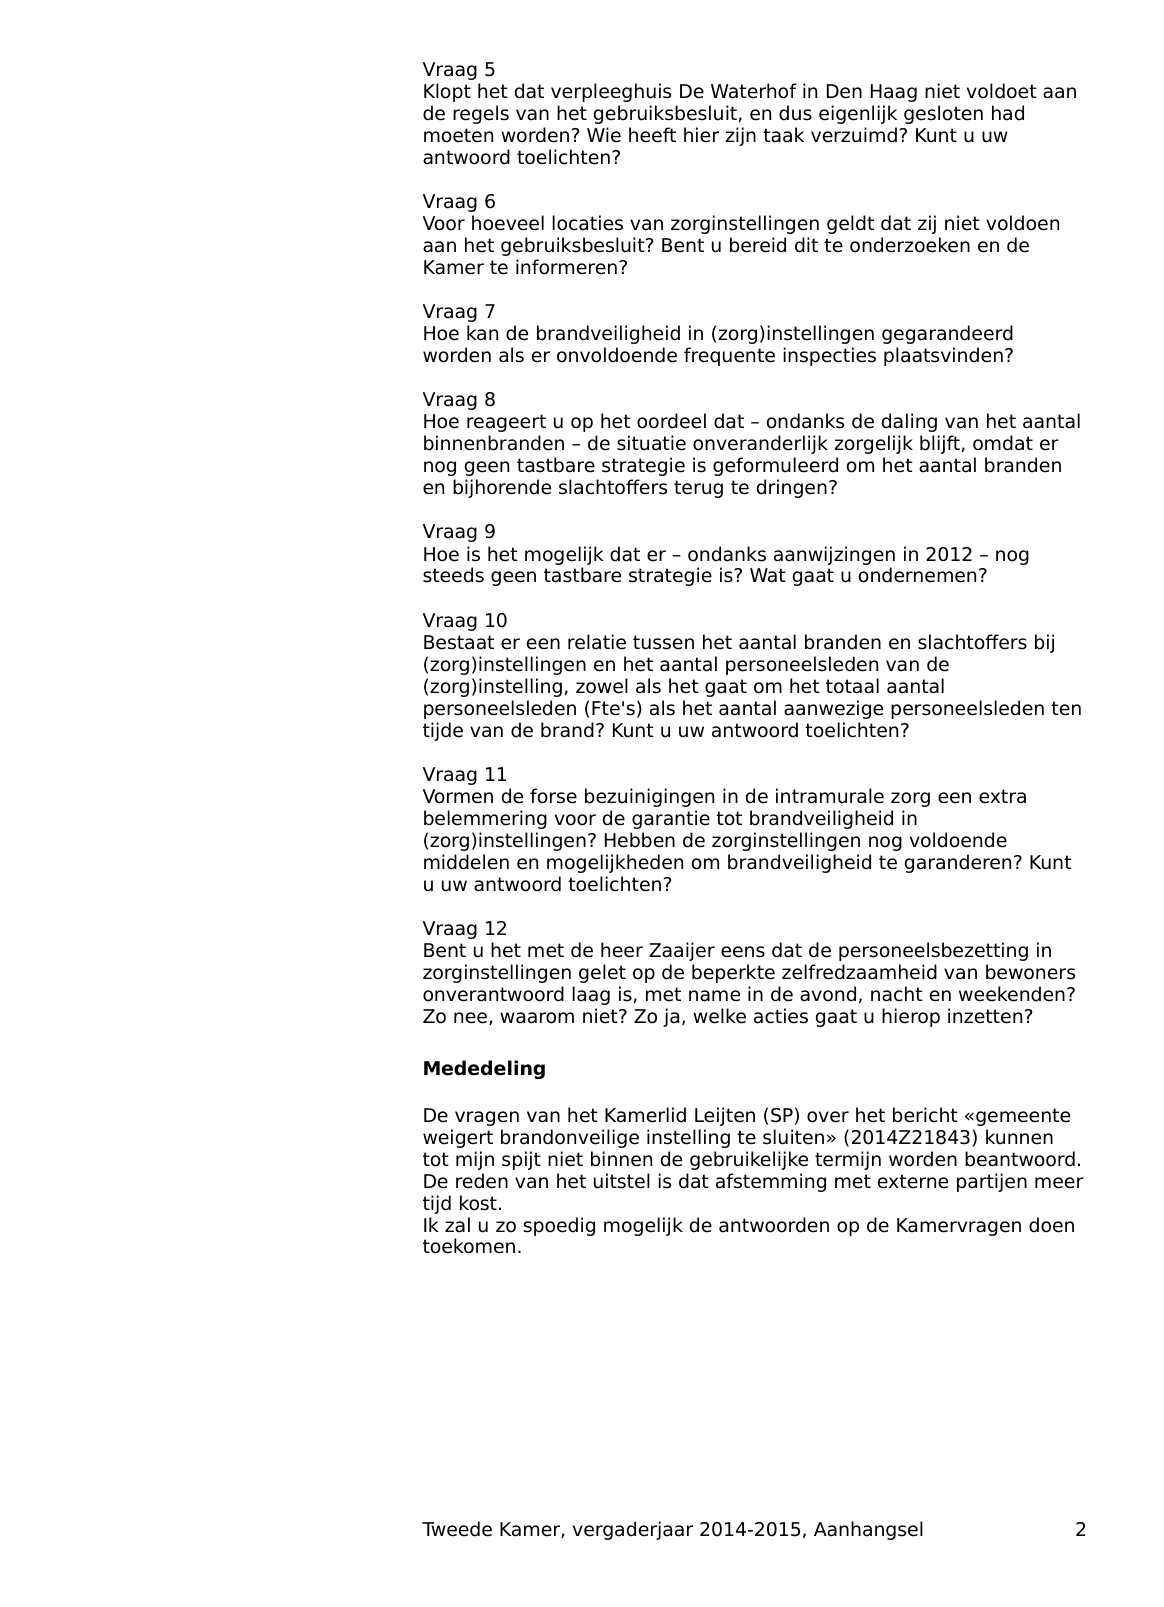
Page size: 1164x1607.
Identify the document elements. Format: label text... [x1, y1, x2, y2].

text Vraag 11 [422, 764, 1087, 786]
text Vormen de forse bezuinigingen in de intramurale zorg een extra belemmering voor de garantie tot brandveiligheid in (zorg)instellingen? Hebben de zorginstellingen nog voldoende middelen en mogelijkheden om brandveiligheid te garanderen? Kunt u uw antwoord toelichten? [422, 786, 1087, 896]
subtitle Mededeling [422, 1058, 1087, 1079]
text Vraag 9 [422, 521, 1087, 543]
text Voor hoeveel locaties van zorginstellingen geldt dat zij niet voldoen aan het gebruiksbesluit? Bent u bereid dit te onderzoeken en de Kamer te informeren? [422, 213, 1087, 279]
text Hoe is het mogelijk dat er – ondanks aanwijzingen in 2012 – nog steeds geen tastbare strategie is? Wat gaat u ondernemen? [422, 543, 1087, 587]
text Vraag 6 [422, 191, 1087, 213]
text Vraag 12 [422, 918, 1087, 940]
text Vraag 10 [422, 609, 1087, 632]
text Vraag 5 [422, 59, 1087, 81]
text Vraag 8 [422, 389, 1087, 411]
text Hoe kan de brandveiligheid in (zorg)instellingen gegarandeerd worden als er onvoldoende frequente inspecties plaatsvinden? [422, 323, 1087, 367]
text De reden van het uitstel is dat afstemming met externe partijen meer tijd kost. [422, 1171, 1087, 1214]
text Hoe reageert u op het oordeel dat – ondanks de daling van het aantal binnenbranden – de situatie onveranderlijk zorgelijk blijft, omdat er nog geen tastbare strategie is geformuleerd om het aantal branden en bijhorende slachtoffers terug te dringen? [422, 411, 1087, 499]
text De vragen van het Kamerlid Leijten (SP) over het bericht «gemeente weigert brandonveilige instelling te sluiten» (2014Z21843) kunnen tot mijn spijt niet binnen de gebruikelijke termijn worden beantwoord. [422, 1104, 1087, 1171]
text Klopt het dat verpleeghuis De Waterhof in Den Haag niet voldoet aan de regels van het gebruiksbesluit, en dus eigenlijk gesloten had moeten worden? Wie heeft hier zijn taak verzuimd? Kunt u uw antwoord toelichten? [422, 81, 1087, 169]
text Vraag 7 [422, 301, 1087, 323]
text Bestaat er een relatie tussen het aantal branden en slachtoffers bij (zorg)instellingen en het aantal personeelsleden van de (zorg)instelling, zowel als het gaat om het totaal aantal personeelsleden (Fte's) als het aantal aanwezige personeelsleden ten tijde van de brand? Kunt u uw antwoord toelichten? [422, 632, 1087, 741]
text Ik zal u zo spoedig mogelijk de antwoorden op de Kamervragen doen toekomen. [422, 1214, 1087, 1258]
text Bent u het met de heer Zaaijer eens dat de personeelsbezetting in zorginstellingen gelet op de beperkte zelfredzaamheid van bewoners onverantwoord laag is, met name in de avond, nacht en weekenden? Zo nee, waarom niet? Zo ja, welke acties gaat u hierop inzetten? [422, 940, 1087, 1028]
